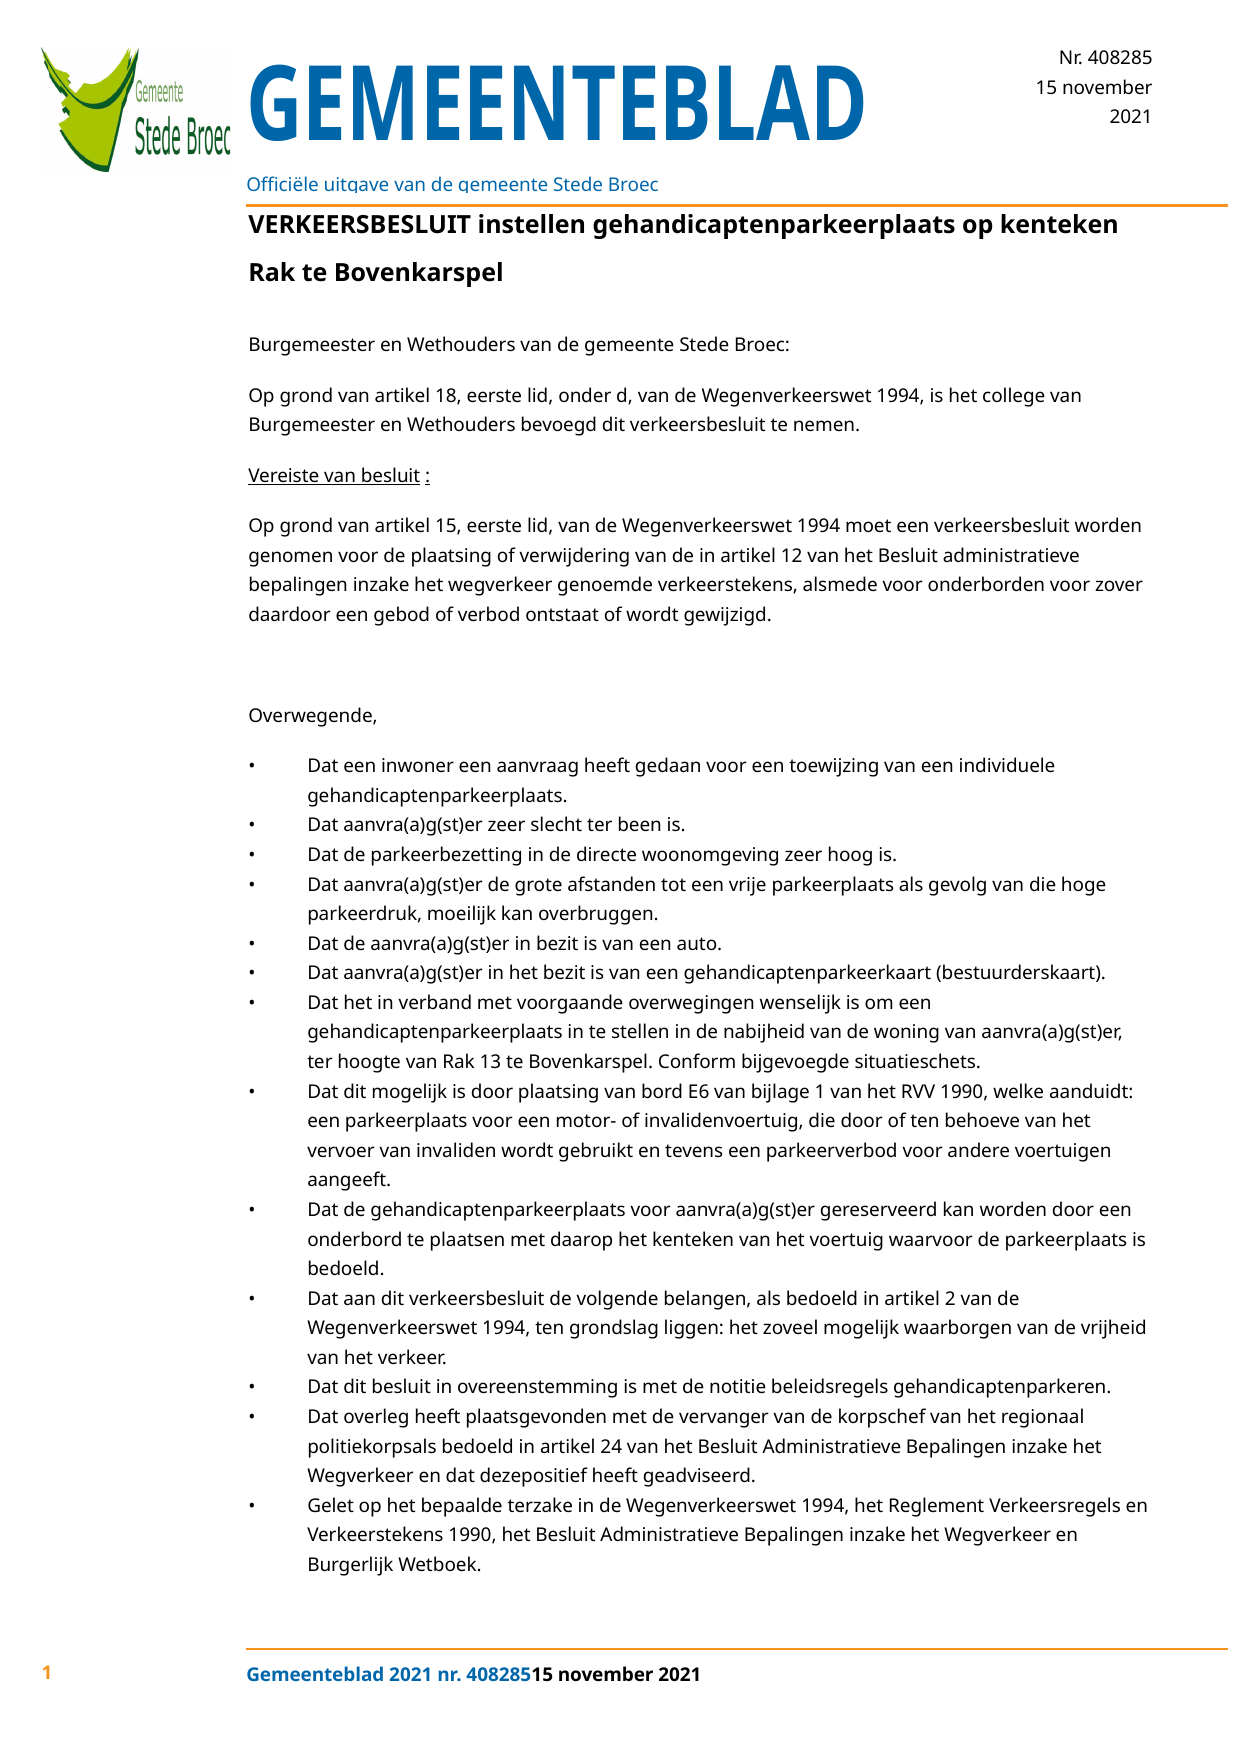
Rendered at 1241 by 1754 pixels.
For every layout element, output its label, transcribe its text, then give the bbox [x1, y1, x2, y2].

text Burgemeester en Wethouders van de gemeente Stede Broec: [248, 332, 1152, 357]
list Gelet op het bepaalde terzake in de Wegenverkeerswet 1994, het Reglement Verkeersregels en Verkeerstekens 1990, het Besluit Administratieve Bepalingen inzake het Wegverkeer en Burgerlijk Wetboek. [248, 1492, 1152, 1577]
list Dat aanvra(a)g(st)er in het bezit is van een gehandicaptenparkeerkaart (bestuurderskaart). [248, 959, 1152, 985]
text VERKEERSBESLUIT instellen gehandicaptenparkeerplaats op kenteken Rak te Bovenkarspel [248, 207, 1152, 288]
text Op grond van artikel 18, eerste lid, onder d, van de Wegenverkeerswet 1994, is het college van Burgemeester en Wethouders bevoegd dit verkeersbesluit te nemen. [248, 382, 1152, 437]
text Op grond van artikel 15, eerste lid, van de Wegenverkeerswet 1994 moet een verkeersbesluit worden genomen voor de plaatsing of verwijdering van de in artikel 12 van het Besluit administratieve bepalingen inzake het wegverkeer genoemde verkeerstekens, alsmede voor onderborden voor zover daardoor een gebod of verbod ontstaat of wordt gewijzigd. [248, 512, 1152, 627]
list Dat de aanvra(a)g(st)er in bezit is van een auto. [248, 930, 1152, 956]
picture [41, 47, 231, 172]
list Dat dit besluit in overeenstemming is met de notitie beleidsregels gehandicaptenparkeren. [248, 1374, 1152, 1399]
list Dat dit mogelijk is door plaatsing van bord E6 van bijlage 1 van het RVV 1990, welke aanduidt: een parkeerplaats voor een motor- of invalidenvoertuig, die door of ten behoeve van het vervoer van invaliden wordt gebruikt en tevens een parkeerverbod voor andere voertuigen aangeeft. [248, 1078, 1152, 1192]
list Dat aanvra(a)g(st)er zeer slecht ter been is. [248, 812, 1152, 837]
list Dat een inwoner een aanvraag heeft gedaan voor een toewijzing van een individuele gehandicaptenparkeerplaats. [248, 752, 1152, 808]
list Dat het in verband met voorgaande overwegingen wenselijk is om een gehandicaptenparkeerplaats in te stellen in de nabijheid van de woning van aanvra(a)g(st)er, ter hoogte van Rak 13 te Bovenkarspel. Conform bijgevoegde situatieschets. [248, 989, 1152, 1074]
list Dat overleg heeft plaatsgevonden met de vervanger van de korpschef van het regionaal politiekorpsals bedoeld in artikel 24 van het Besluit Administratieve Bepalingen inzake het Wegverkeer en dat dezepositief heeft geadviseerd. [248, 1403, 1152, 1488]
list Dat aan dit verkeersbesluit de volgende belangen, als bedoeld in artikel 2 van de Wegenverkeerswet 1994, ten grondslag liggen: het zoveel mogelijk waarborgen van de vrijheid van het verkeer. [248, 1285, 1152, 1370]
list Dat aanvra(a)g(st)er de grote afstanden tot een vrije parkeerplaats als gevolg van die hoge parkeerdruk, moeilijk kan overbruggen. [248, 871, 1152, 926]
list Dat de gehandicaptenparkeerplaats voor aanvra(a)g(st)er gereserveerd kan worden door een onderbord te plaatsen met daarop het kenteken van het voertuig waarvoor de parkeerplaats is bedoeld. [248, 1196, 1152, 1281]
text Overwegende, [248, 702, 1152, 728]
list Dat de parkeerbezetting in de directe woonomgeving zeer hoog is. [248, 841, 1152, 867]
text Vereiste van besluit : [248, 462, 1152, 488]
